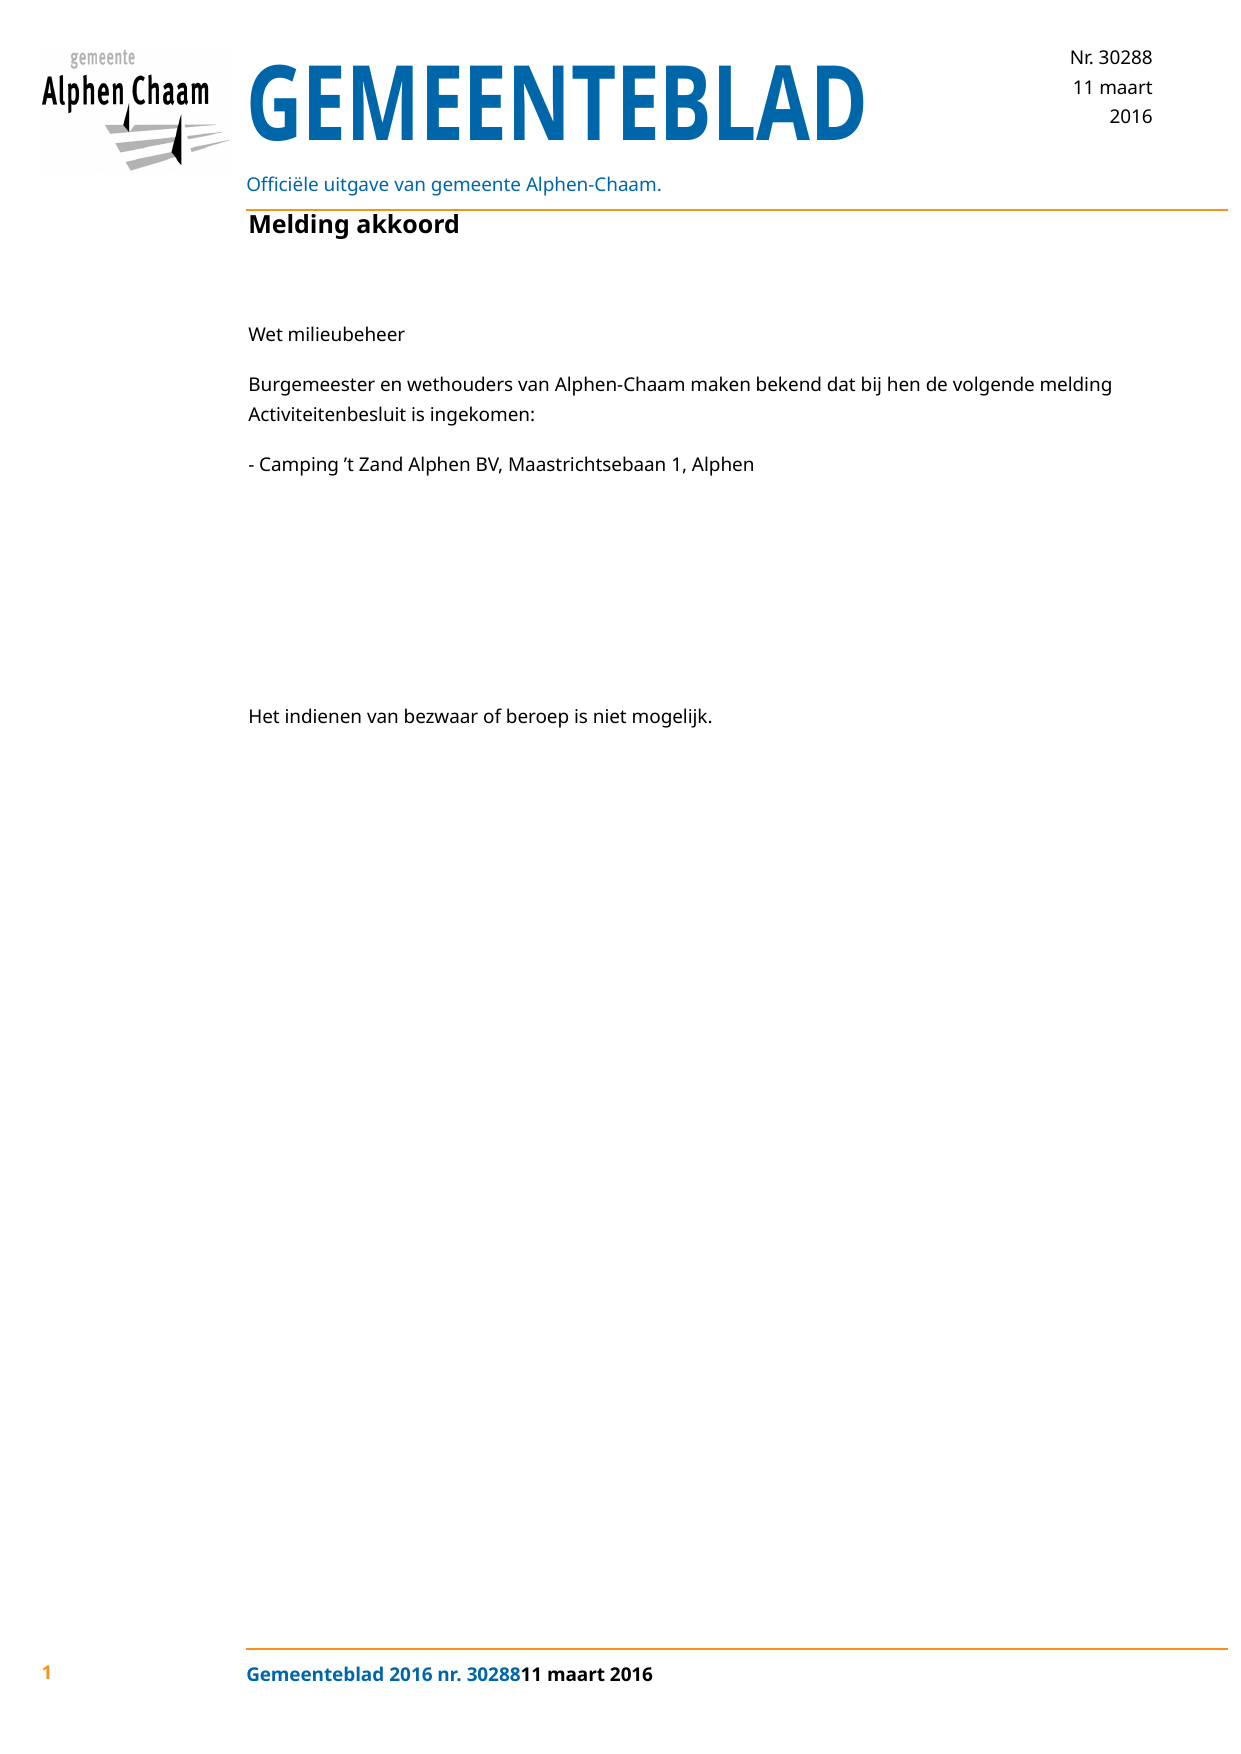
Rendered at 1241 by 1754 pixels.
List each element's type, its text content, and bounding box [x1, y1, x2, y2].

text - Camping ’t Zand Alphen BV, Maastrichtsebaan 1, Alphen [248, 451, 1152, 477]
text Burgemeester en wethouders van Alphen-Chaam maken bekend dat bij hen de volgende melding Activiteitenbesluit is ingekomen: [248, 371, 1152, 426]
text Wet milieubeheer [248, 321, 1152, 346]
picture [41, 47, 231, 172]
text Het indienen van bezwaar of beroep is niet mogelijk. [248, 703, 1152, 729]
text Melding akkoord [248, 211, 1152, 241]
